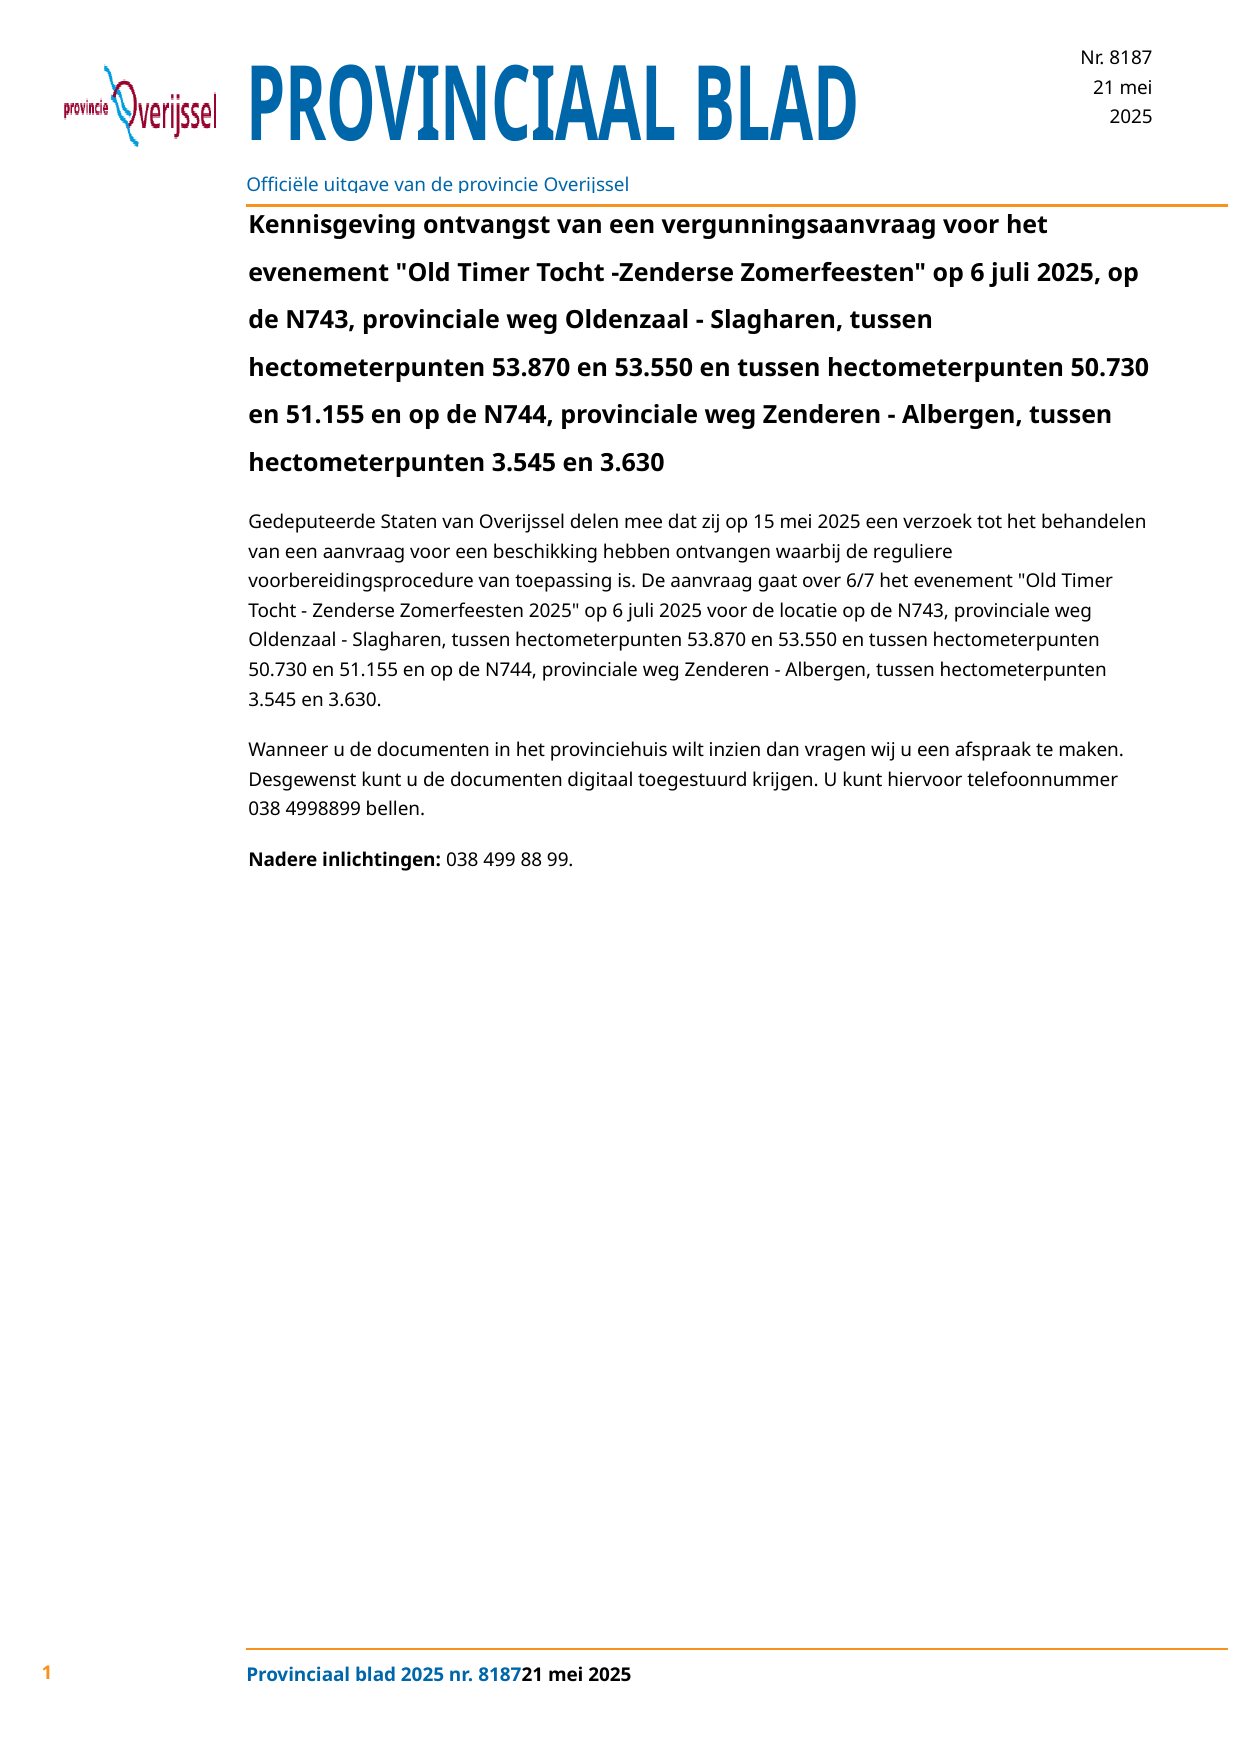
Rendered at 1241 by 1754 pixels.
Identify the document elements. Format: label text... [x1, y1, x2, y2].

text Nadere inlichtingen: 038 499 88 99. [248, 846, 1152, 872]
picture [41, 47, 231, 172]
text Gedeputeerde Staten van Overijssel delen mee dat zij op 15 mei 2025 een verzoek tot het behandelen van een aanvraag voor een beschikking hebben ontvangen waarbij de reguliere voorbereidingsprocedure van toepassing is. De aanvraag gaat over 6/7 het evenement "Old Timer Tocht - Zenderse Zomerfeesten 2025" op 6 juli 2025 voor de locatie op de N743, provinciale weg Oldenzaal - Slagharen, tussen hectometerpunten 53.870 en 53.550 en tussen hectometerpunten 50.730 en 51.155 en op de N744, provinciale weg Zenderen - Albergen, tussen hectometerpunten 3.545 en 3.630. [248, 508, 1152, 712]
text Wanneer u de documenten in het provinciehuis wilt inzien dan vragen wij u een afspraak te maken. Desgewenst kunt u de documenten digitaal toegestuurd krijgen. U kunt hiervoor telefoonnummer 038 4998899 bellen. [248, 736, 1152, 821]
text Kennisgeving ontvangst van een vergunningsaanvraag voor het evenement "Old Timer Tocht -Zenderse Zomerfeesten" op 6 juli 2025, op de N743, provinciale weg Oldenzaal - Slagharen, tussen hectometerpunten 53.870 en 53.550 en tussen hectometerpunten 50.730 en 51.155 en op de N744, provinciale weg Zenderen - Albergen, tussen hectometerpunten 3.545 en 3.630 [248, 207, 1152, 479]
